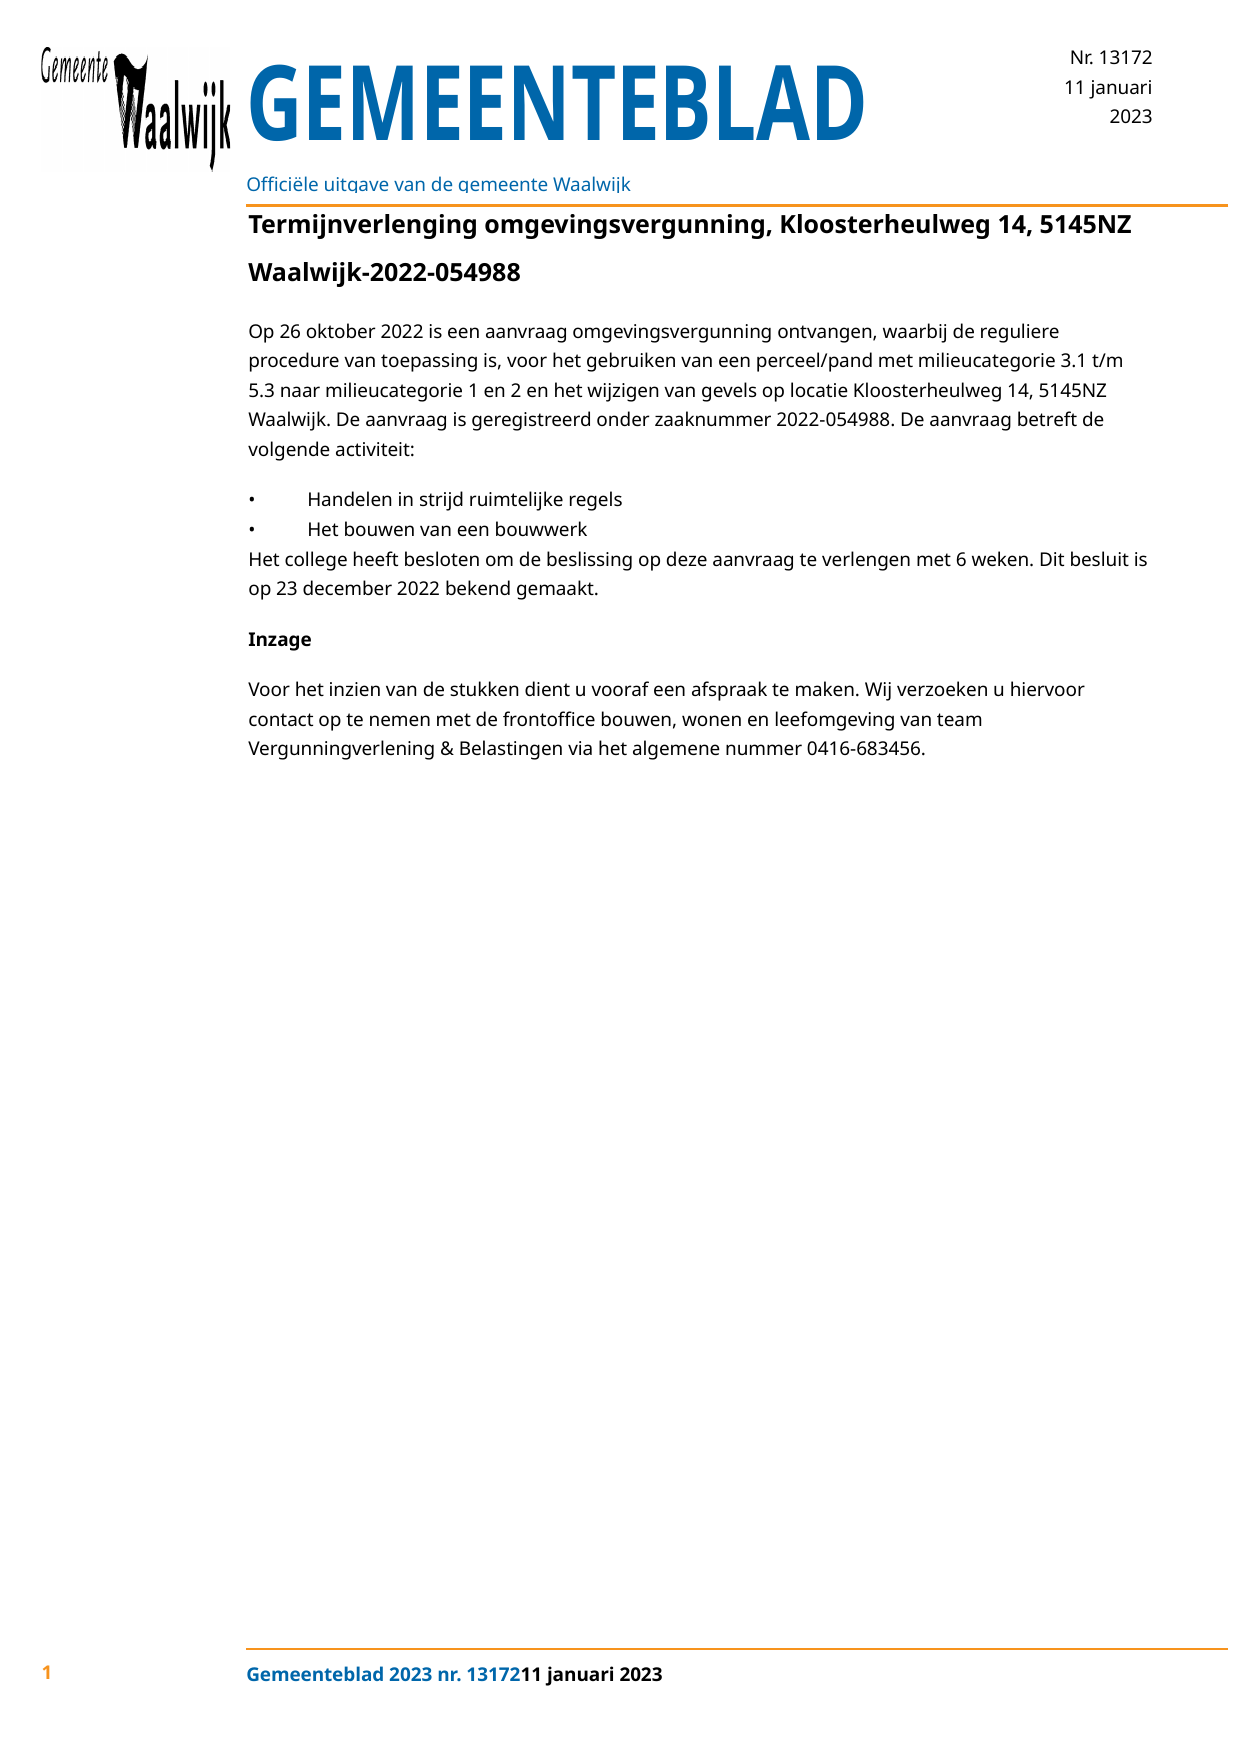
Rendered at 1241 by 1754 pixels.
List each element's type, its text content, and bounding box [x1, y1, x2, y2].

text Op 26 oktober 2022 is een aanvraag omgevingsvergunning ontvangen, waarbij de reguliere procedure van toepassing is, voor het gebruiken van een perceel/pand met milieucategorie 3.1 t/m 5.3 naar milieucategorie 1 en 2 en het wijzigen van gevels op locatie Kloosterheulweg 14, 5145NZ Waalwijk. De aanvraag is geregistreerd onder zaaknummer 2022-054988. De aanvraag betreft de volgende activiteit: [248, 318, 1152, 462]
picture [41, 47, 231, 172]
list Het bouwen van een bouwwerk [248, 516, 1152, 542]
text Het college heeft besloten om de beslissing op deze aanvraag te verlengen met 6 weken. Dit besluit is op 23 december 2022 bekend gemaakt. [248, 546, 1152, 601]
list Handelen in strijd ruimtelijke regels [248, 487, 1152, 512]
text Inzage [248, 626, 1152, 652]
text Termijnverlenging omgevingsvergunning, Kloosterheulweg 14, 5145NZ Waalwijk-2022-054988 [248, 207, 1152, 288]
text Voor het inzien van de stukken dient u vooraf een afspraak te maken. Wij verzoeken u hiervoor contact op te nemen met de frontoffice bouwen, wonen en leefomgeving van team Vergunningverlening & Belastingen via het algemene nummer 0416-683456. [248, 676, 1152, 761]
